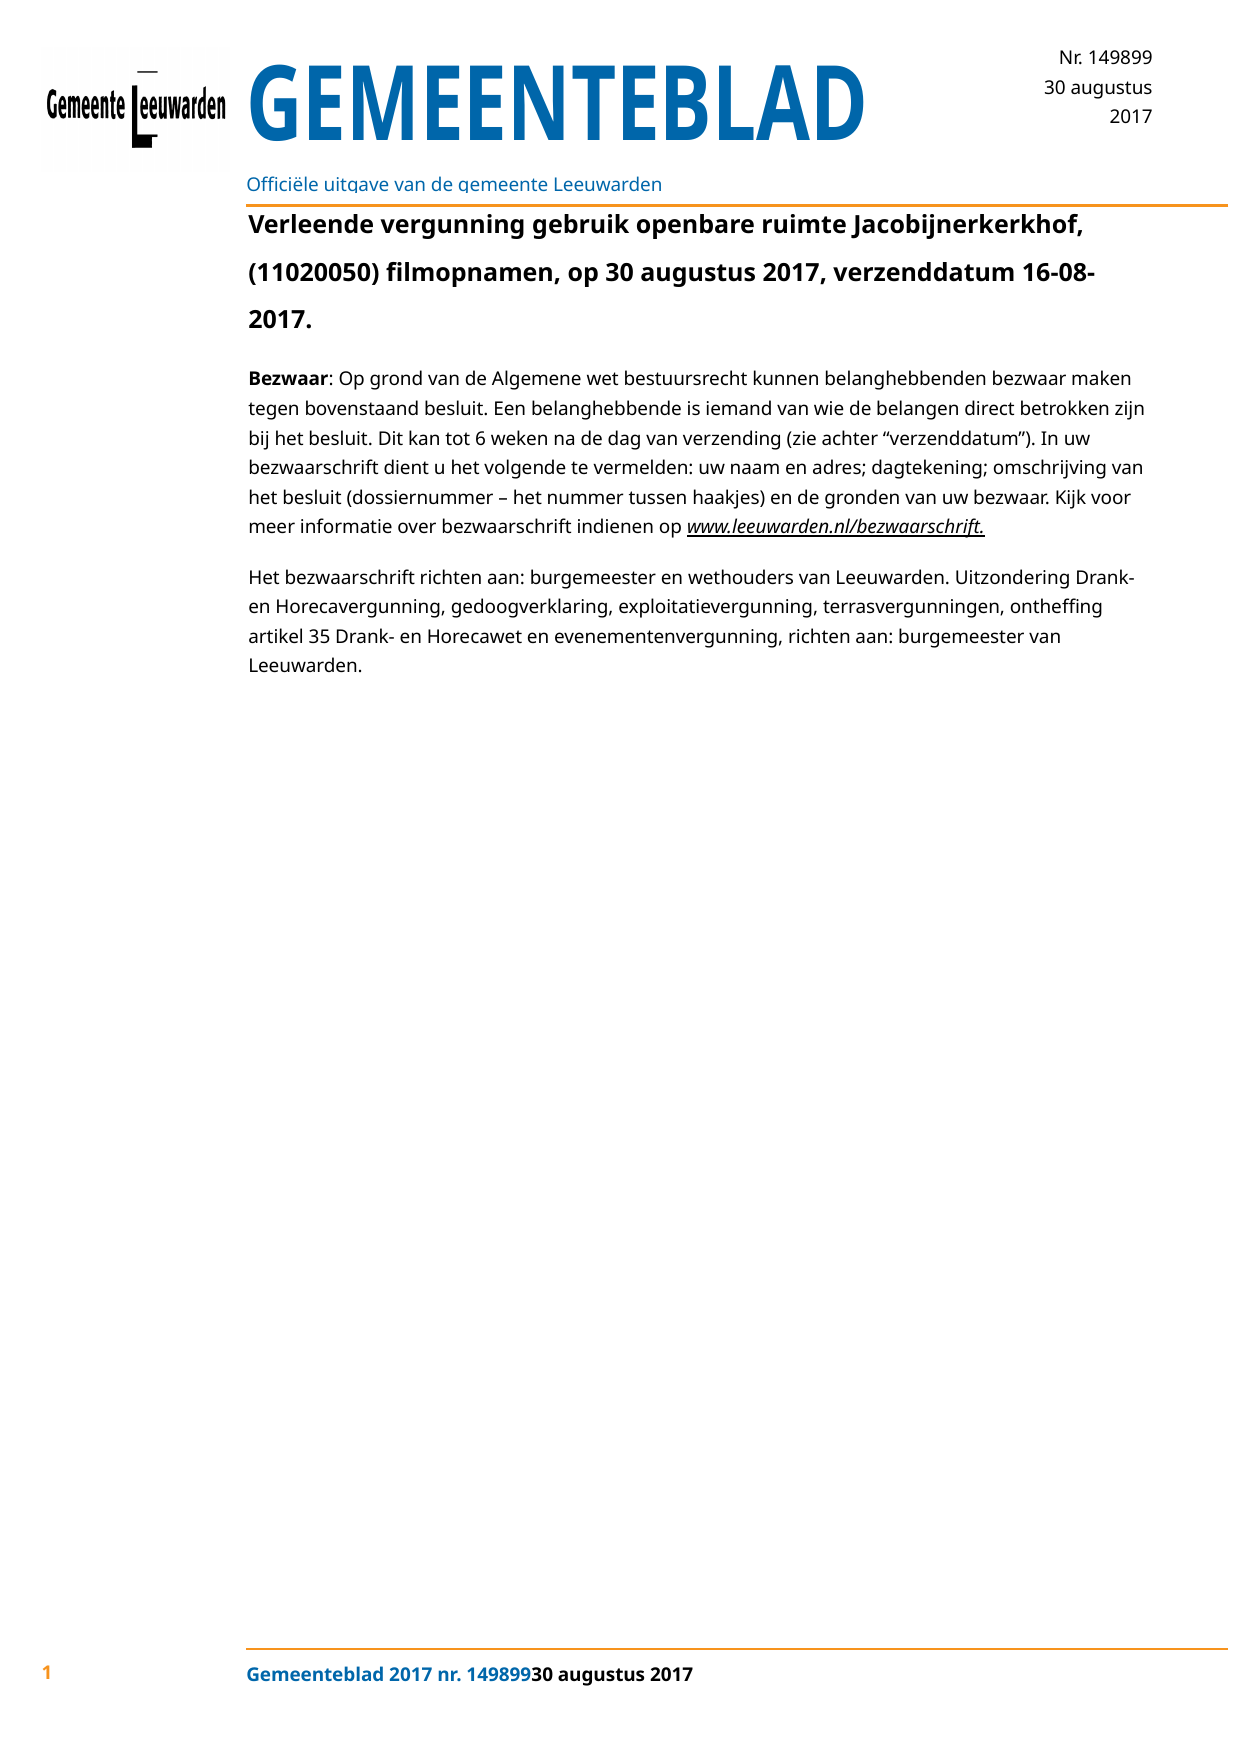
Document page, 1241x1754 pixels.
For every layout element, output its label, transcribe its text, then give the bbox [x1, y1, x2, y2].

text Het bezwaarschrift richten aan: burgemeester en wethouders van Leeuwarden. Uitzondering Drank- en Horecavergunning, gedoogverklaring, exploitatievergunning, terrasvergunningen, ontheffing artikel 35 Drank- en Horecawet en evenementenvergunning, richten aan: burgemeester van Leeuwarden. [248, 564, 1152, 678]
text Verleende vergunning gebruik openbare ruimte Jacobijnerkerkhof, (11020050) filmopnamen, op 30 augustus 2017, verzenddatum 16-08-2017. [248, 207, 1152, 336]
text Bezwaar: Op grond van de Algemene wet bestuursrecht kunnen belanghebbenden bezwaar maken tegen bovenstaand besluit. Een belanghebbende is iemand van wie de belangen direct betrokken zijn bij het besluit. Dit kan tot 6 weken na de dag van verzending (zie achter “verzenddatum”). In uw bezwaarschrift dient u het volgende te vermelden: uw naam en adres; dagtekening; omschrijving van het besluit (dossiernummer – het nummer tussen haakjes) en de gronden van uw bezwaar. Kijk voor meer informatie over bezwaarschrift indienen op www.leeuwarden.nl/bezwaarschrift. [248, 366, 1152, 539]
picture [41, 47, 231, 172]
